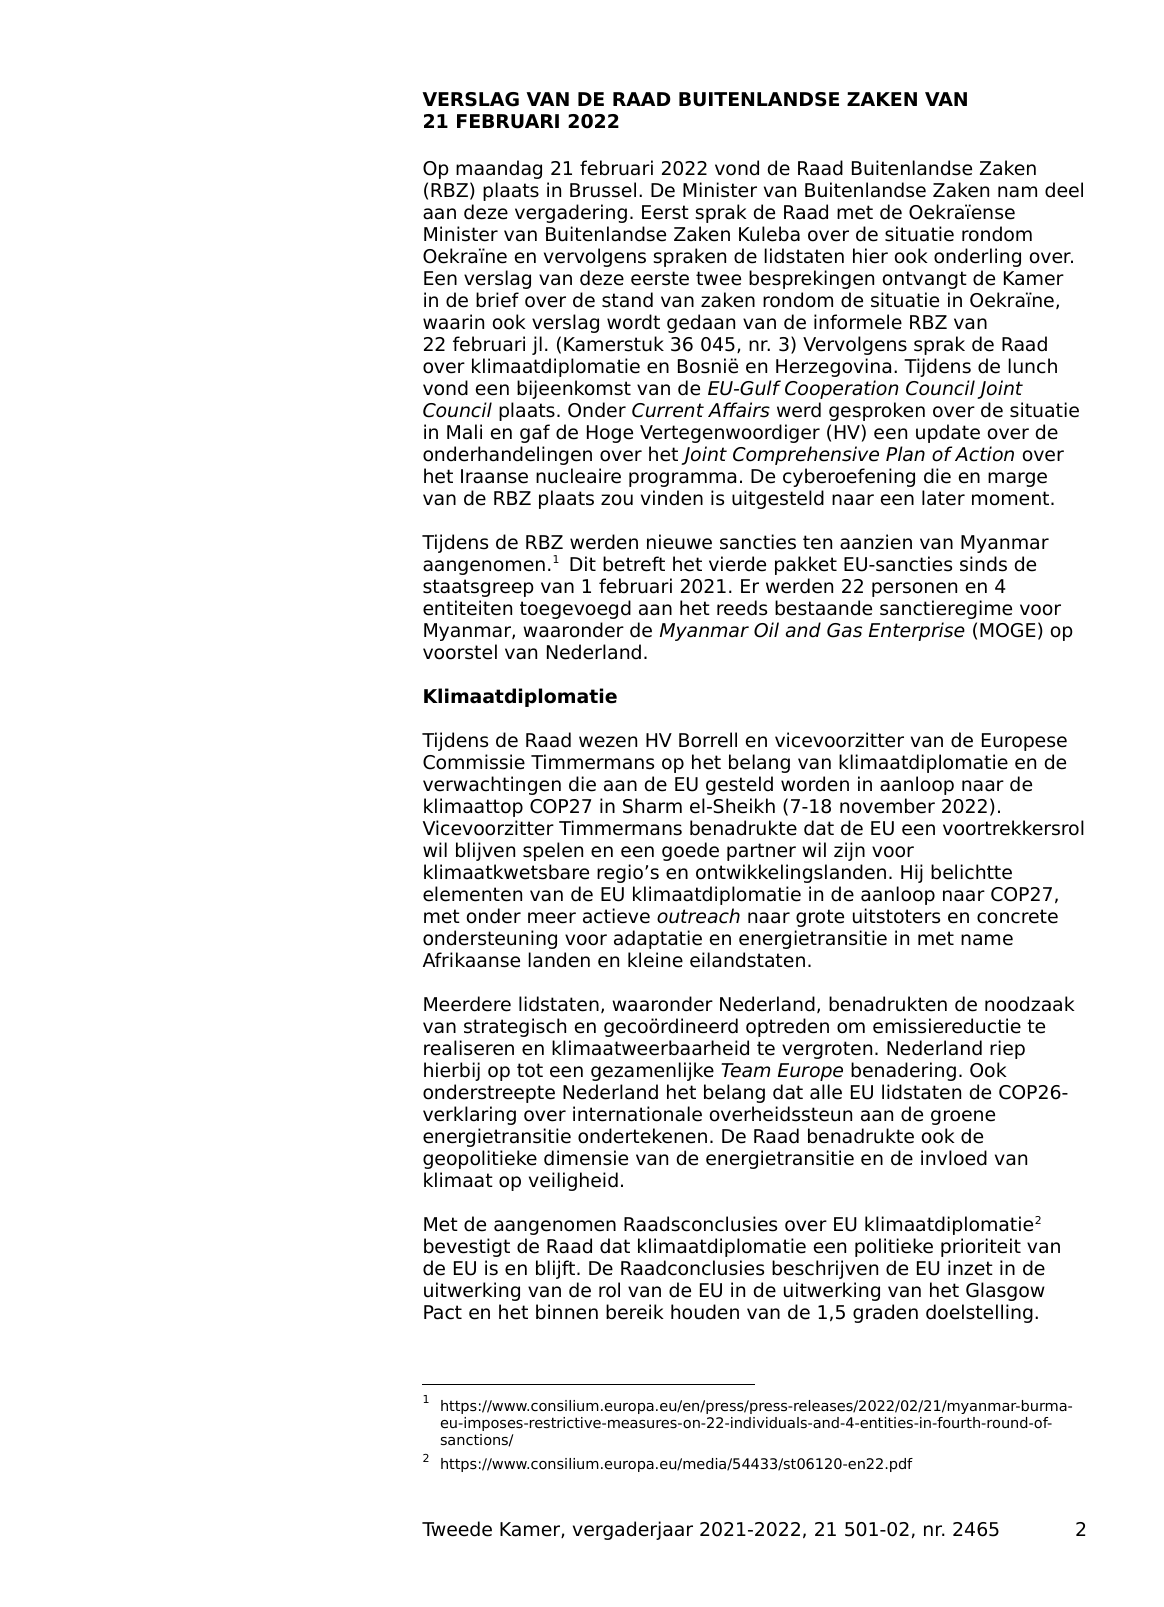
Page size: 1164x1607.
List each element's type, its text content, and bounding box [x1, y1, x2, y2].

subtitle Klimaatdiplomatie [422, 686, 1087, 708]
text Met de aangenomen Raadsconclusies over EU klimaatdiplomatie bevestigt de Raad dat klimaatdiplomatie een politieke prioriteit van de EU is en blijft. De Raadconclusies beschrijven de EU inzet in de uitwerking van de rol van de EU in de uitwerking van het Glasgow Pact en het binnen bereik houden van de 1,5 graden doelstelling. [422, 1214, 1087, 1324]
text Tijdens de RBZ werden nieuwe sancties ten aanzien van Myanmar aangenomen. Dit betreft het vierde pakket EU-sancties sinds de staatsgreep van 1 februari 2021. Er werden 22 personen en 4 entiteiten toegevoegd aan het reeds bestaande sanctieregime voor Myanmar, waaronder de Myanmar Oil and Gas Enterprise (MOGE) op voorstel van Nederland. [422, 532, 1087, 664]
text Meerdere lidstaten, waaronder Nederland, benadrukten de noodzaak van strategisch en gecoördineerd optreden om emissiereductie te realiseren en klimaatweerbaarheid te vergroten. Nederland riep hierbij op tot een gezamenlijke Team Europe benadering. Ook onderstreepte Nederland het belang dat alle EU lidstaten de COP26-verklaring over internationale overheidssteun aan de groene energietransitie ondertekenen. De Raad benadrukte ook de geopolitieke dimensie van de energietransitie en de invloed van klimaat op veiligheid. [422, 994, 1087, 1192]
text https://www.consilium.europa.eu/en/press/press-releases/2022/02/21/myanmar-burma-eu-imposes-restrictive-measures-on-22-individuals-and-4-entities-in-fourth-round-of-sanctions/ [422, 1393, 1087, 1449]
text Op maandag 21 februari 2022 vond de Raad Buitenlandse Zaken (RBZ) plaats in Brussel. De Minister van Buitenlandse Zaken nam deel aan deze vergadering. Eerst sprak de Raad met de Oekraïense Minister van Buitenlandse Zaken Kuleba over de situatie rondom Oekraïne en vervolgens spraken de lidstaten hier ook onderling over. Een verslag van deze eerste twee besprekingen ontvangt de Kamer in de brief over de stand van zaken rondom de situatie in Oekraïne, waarin ook verslag wordt gedaan van de informele RBZ van 22 februari jl. (Kamerstuk 36 045, nr. 3) Vervolgens sprak de Raad over klimaatdiplomatie en Bosnië en Herzegovina. Tijdens de lunch vond een bijeenkomst van de EU-Gulf Cooperation Council Joint Council plaats. Onder Current Affairs werd gesproken over de situatie in Mali en gaf de Hoge Vertegenwoordiger (HV) een update over de onderhandelingen over het Joint Comprehensive Plan of Action over het Iraanse nucleaire programma. De cyberoefening die en marge van de RBZ plaats zou vinden is uitgesteld naar een later moment. [422, 158, 1087, 510]
subtitle VERSLAG VAN DE RAAD BUITENLANDSE ZAKEN VAN 21 FEBRUARI 2022 [422, 89, 1087, 133]
text Tijdens de Raad wezen HV Borrell en vicevoorzitter van de Europese Commissie Timmermans op het belang van klimaatdiplomatie en de verwachtingen die aan de EU gesteld worden in aanloop naar de klimaattop COP27 in Sharm el-Sheikh (7-18 november 2022). Vicevoorzitter Timmermans benadrukte dat de EU een voortrekkersrol wil blijven spelen en een goede partner wil zijn voor klimaatkwetsbare regio’s en ontwikkelingslanden. Hij belichtte elementen van de EU klimaatdiplomatie in de aanloop naar COP27, met onder meer actieve outreach naar grote uitstoters en concrete ondersteuning voor adaptatie en energietransitie in met name Afrikaanse landen en kleine eilandstaten. [422, 730, 1087, 972]
text https://www.consilium.europa.eu/media/54433/st06120-en22.pdf [422, 1452, 1087, 1474]
